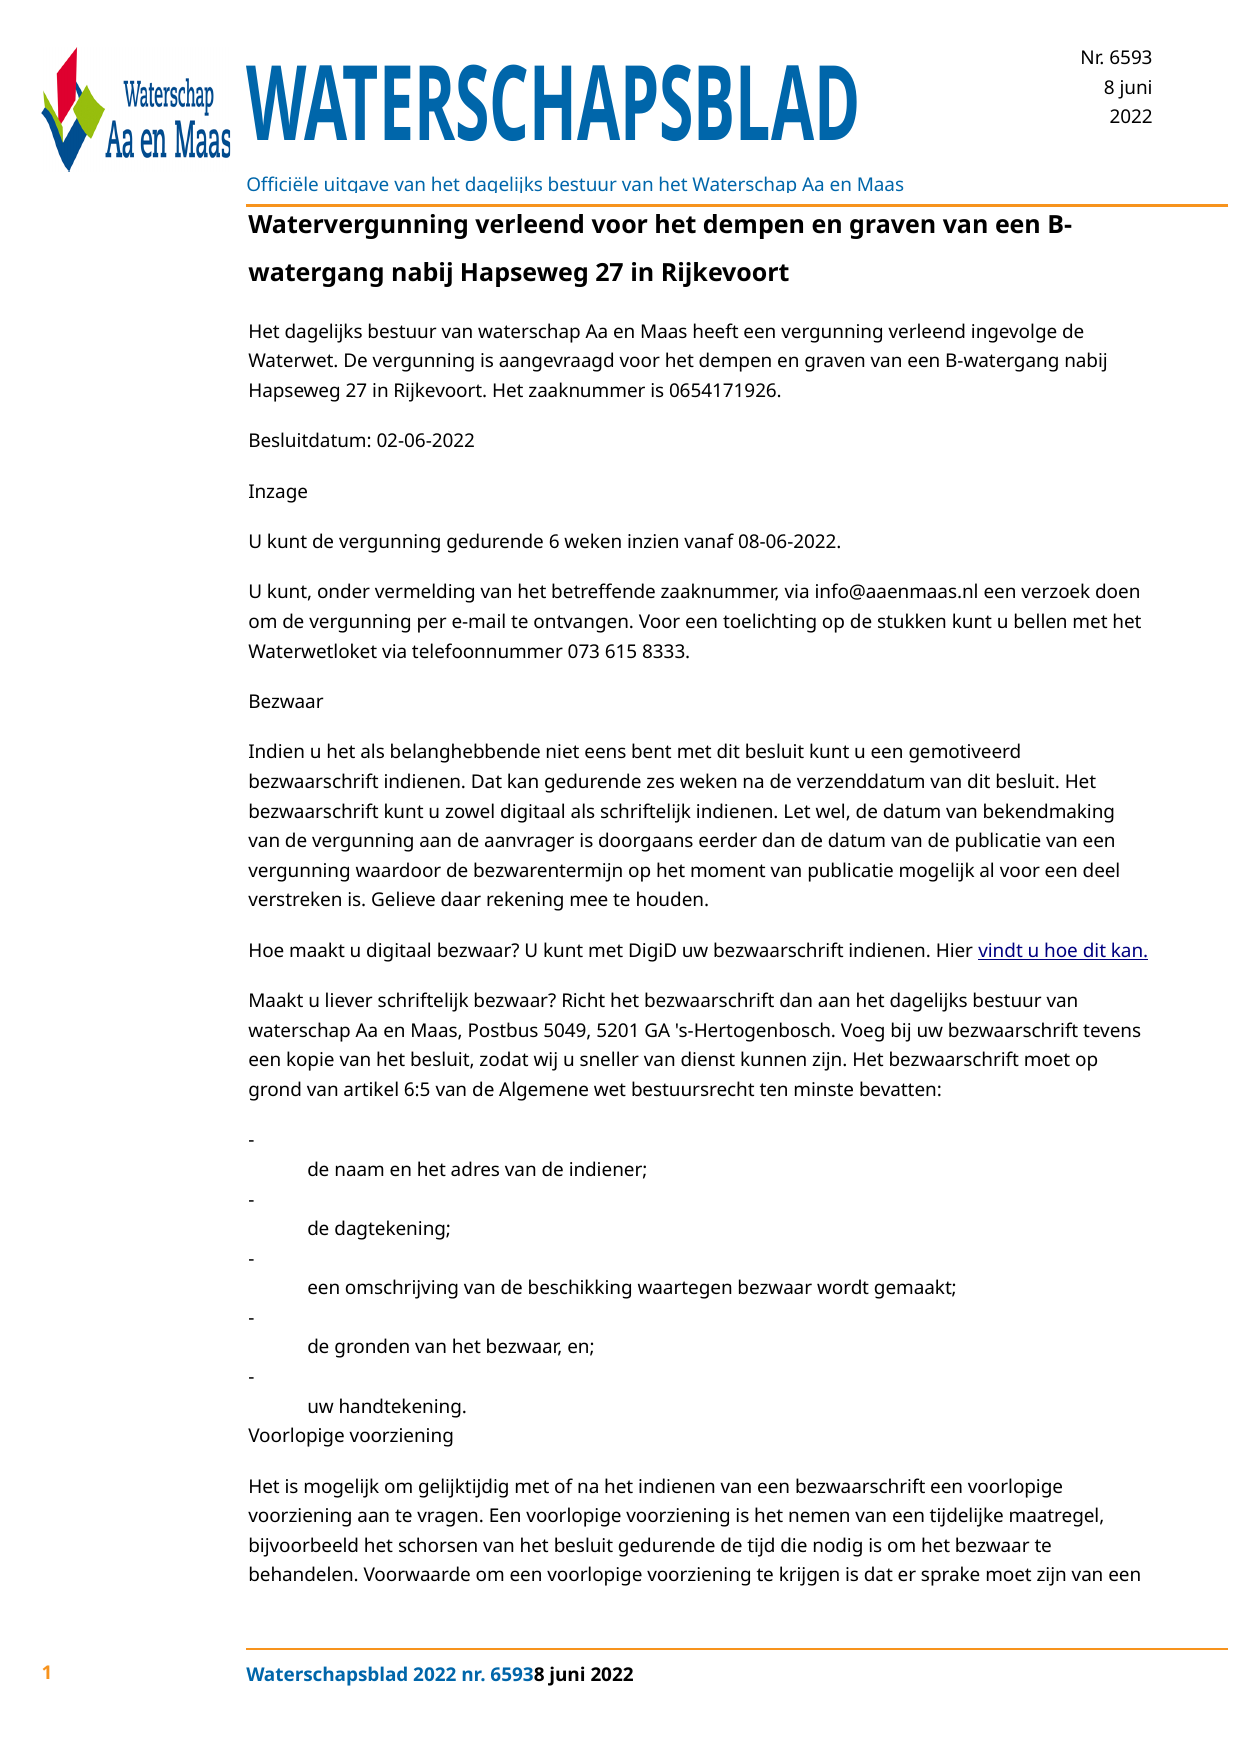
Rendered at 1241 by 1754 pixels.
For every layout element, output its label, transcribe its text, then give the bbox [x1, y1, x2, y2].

text Het dagelijks bestuur van waterschap Aa en Maas heeft een vergunning verleend ingevolge de Waterwet. De vergunning is aangevraagd voor het dempen en graven van een B-watergang nabij Hapseweg 27 in Rijkevoort. Het zaaknummer is 0654171926. [248, 318, 1152, 403]
text Het is mogelijk om gelijktijdig met of na het indienen van een bezwaarschrift een voorlopige voorziening aan te vragen. Een voorlopige voorziening is het nemen van een tijdelijke maatregel, bijvoorbeeld het schorsen van het besluit gedurende de tijd die nodig is om het bezwaar te behandelen. Voorwaarde om een voorlopige voorziening te krijgen is dat er sprake moet zijn van een [248, 1473, 1152, 1587]
text U kunt de vergunning gedurende 6 weken inzien vanaf 08-06-2022. [248, 528, 1152, 554]
list de gronden van het bezwaar, en; [248, 1334, 1152, 1359]
list uw handtekening. [248, 1393, 1152, 1419]
list de dagtekening; [248, 1215, 1152, 1241]
list de naam en het adres van de indiener; [248, 1156, 1152, 1182]
picture [41, 47, 231, 172]
text Voorlopige voorziening [248, 1422, 1152, 1448]
text U kunt, onder vermelding van het betreffende zaaknummer, via info@aaenmaas.nl een verzoek doen om de vergunning per e-mail te ontvangen. Voor een toelichting op de stukken kunt u bellen met het Waterwetloket via telefoonnummer 073 615 8333. [248, 579, 1152, 664]
text Watervergunning verleend voor het dempen en graven van een B-watergang nabij Hapseweg 27 in Rijkevoort [248, 207, 1152, 288]
text Hoe maakt u digitaal bezwaar? U kunt met DigiD uw bezwaarschrift indienen. Hier vindt u hoe dit kan. [248, 937, 1152, 963]
text Indien u het als belanghebbende niet eens bent met dit besluit kunt u een gemotiveerd bezwaarschrift indienen. Dat kan gedurende zes weken na de verzenddatum van dit besluit. Het bezwaarschrift kunt u zowel digitaal als schriftelijk indienen. Let wel, de datum van bekendmaking van de vergunning aan de aanvrager is doorgaans eerder dan de datum van de publicatie van een vergunning waardoor de bezwarentermijn op het moment van publicatie mogelijk al voor een deel verstreken is. Gelieve daar rekening mee te houden. [248, 739, 1152, 912]
list een omschrijving van de beschikking waartegen bezwaar wordt gemaakt; [248, 1274, 1152, 1300]
text Inzage [248, 478, 1152, 504]
text Besluitdatum: 02-06-2022 [248, 427, 1152, 453]
text Maakt u liever schriftelijk bezwaar? Richt het bezwaarschrift dan aan het dagelijks bestuur van waterschap Aa en Maas, Postbus 5049, 5201 GA 's-Hertogenbosch. Voeg bij uw bezwaarschrift tevens een kopie van het besluit, zodat wij u sneller van dienst kunnen zijn. Het bezwaarschrift moet op grond van artikel 6:5 van de Algemene wet bestuursrecht ten minste bevatten: [248, 987, 1152, 1102]
text Bezwaar [248, 688, 1152, 714]
